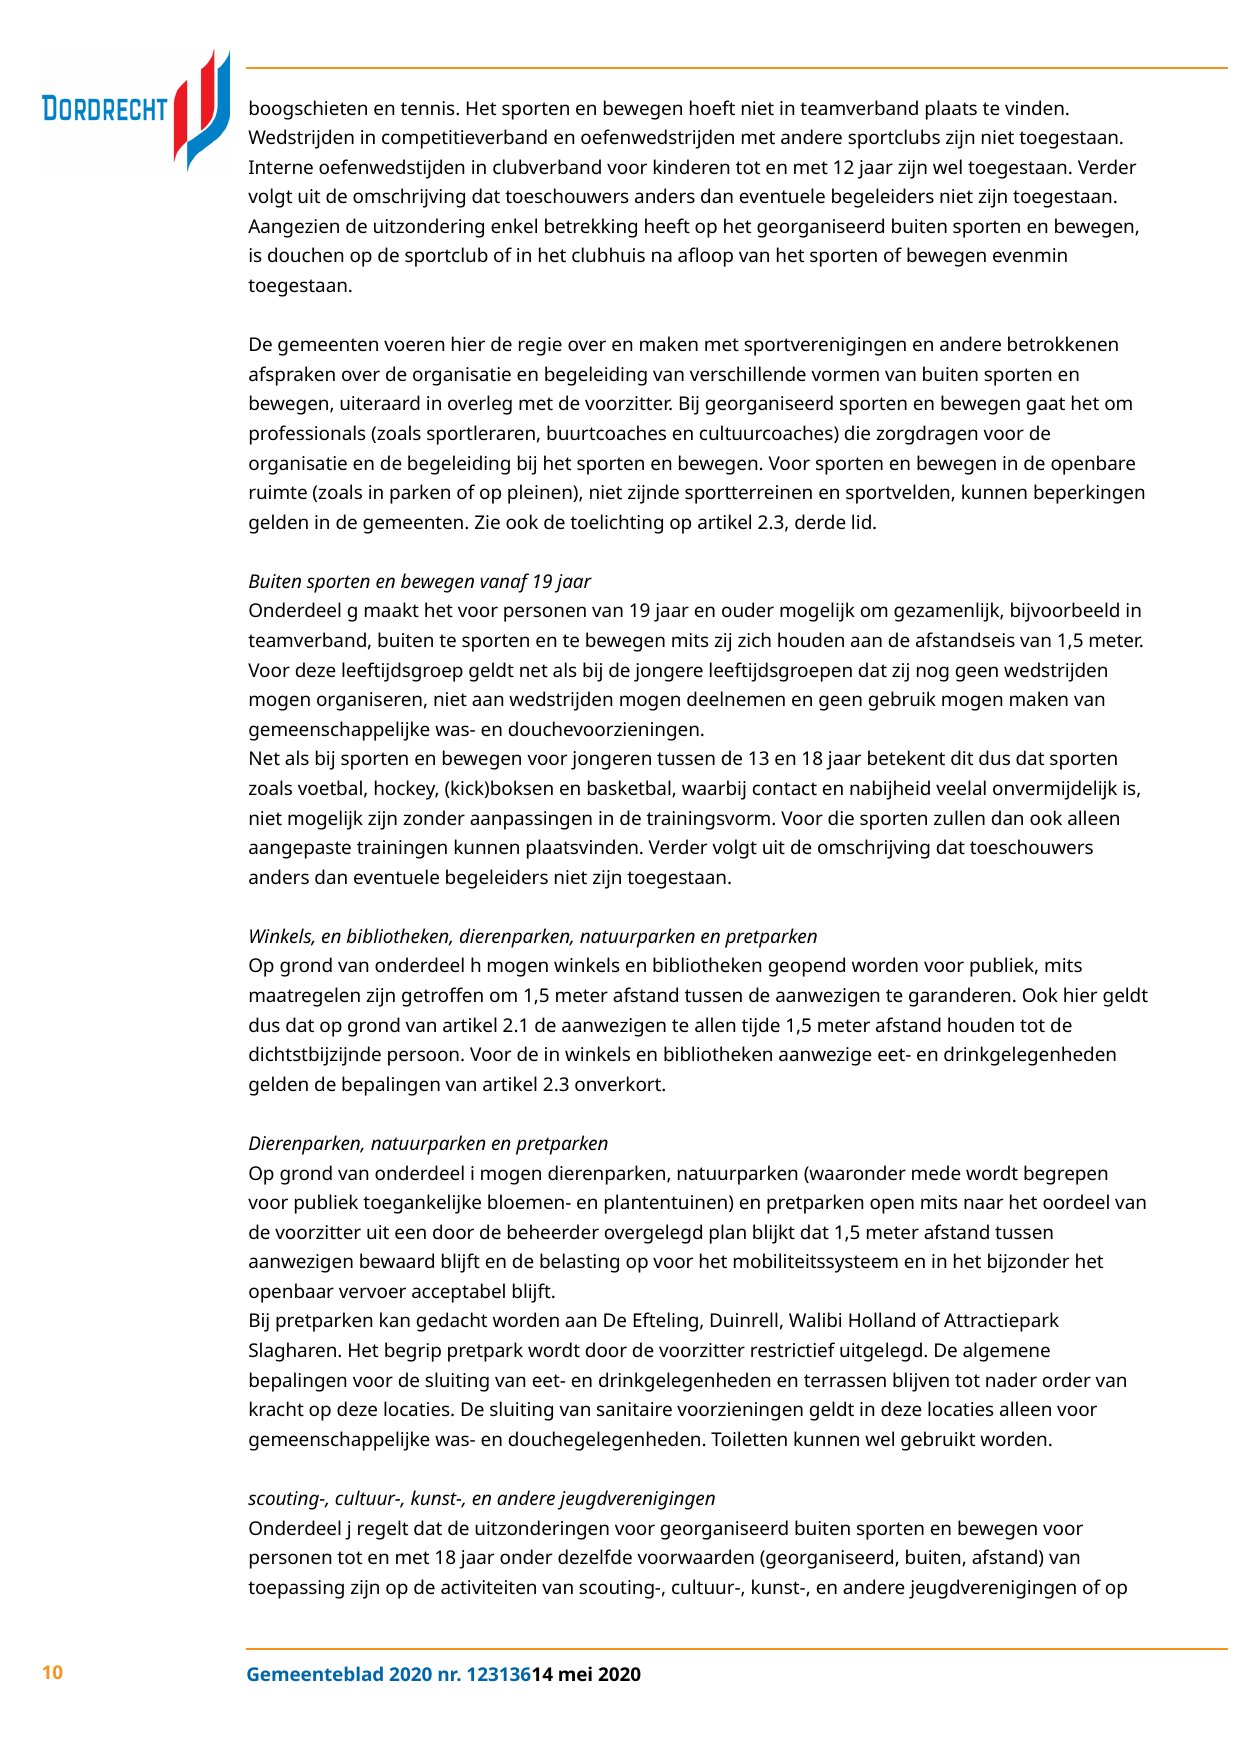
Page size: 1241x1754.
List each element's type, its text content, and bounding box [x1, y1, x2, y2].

text Op grond van onderdeel h mogen winkels en bibliotheken geopend worden voor publiek, mits maatregelen zijn getroffen om 1,5 meter afstand tussen de aanwezigen te garanderen. Ook hier geldt dus dat op grond van artikel 2.1 de aanwezigen te allen tijde 1,5 meter afstand houden tot de dichtstbijzijnde persoon. Voor de in winkels en bibliotheken aanwezige eet- en drinkgelegenheden gelden de bepalingen van artikel 2.3 onverkort. [248, 953, 1152, 1097]
text De gemeenten voeren hier de regie over en maken met sportverenigingen en andere betrokkenen afspraken over de organisatie en begeleiding van verschillende vormen van buiten sporten en bewegen, uiteraard in overleg met de voorzitter. Bij georganiseerd sporten en bewegen gaat het om professionals (zoals sportleraren, buurtcoaches en cultuurcoaches) die zorgdragen voor de organisatie en de begeleiding bij het sporten en bewegen. Voor sporten en bewegen in de openbare ruimte (zoals in parken of op pleinen), niet zijnde sportterreinen en sportvelden, kunnen beperkingen gelden in de gemeenten. Zie ook de toelichting op artikel 2.3, derde lid. [248, 331, 1152, 535]
text Buiten sporten en bewegen vanaf 19 jaar [248, 568, 1152, 594]
text Net als bij sporten en bewegen voor jongeren tussen de 13 en 18 jaar betekent dit dus dat sporten zoals voetbal, hockey, (kick)boksen en basketbal, waarbij contact en nabijheid veelal onvermijdelijk is, niet mogelijk zijn zonder aanpassingen in de trainingsvorm. Voor die sporten zullen dan ook alleen aangepaste trainingen kunnen plaatsvinden. Verder volgt uit de omschrijving dat toeschouwers anders dan eventuele begeleiders niet zijn toegestaan. [248, 746, 1152, 890]
text scouting-, cultuur-, kunst-, en andere jeugdverenigingen [248, 1485, 1152, 1511]
picture [41, 47, 231, 172]
text Onderdeel g maakt het voor personen van 19 jaar en ouder mogelijk om gezamenlijk, bijvoorbeeld in teamverband, buiten te sporten en te bewegen mits zij zich houden aan de afstandseis van 1,5 meter. Voor deze leeftijdsgroep geldt net als bij de jongere leeftijdsgroepen dat zij nog geen wedstrijden mogen organiseren, niet aan wedstrijden mogen deelnemen en geen gebruik mogen maken van gemeenschappelijke was- en douchevoorzieningen. [248, 598, 1152, 742]
text Op grond van onderdeel i mogen dierenparken, natuurparken (waaronder mede wordt begrepen voor publiek toegankelijke bloemen- en plantentuinen) en pretparken open mits naar het oordeel van de voorzitter uit een door de beheerder overgelegd plan blijkt dat 1,5 meter afstand tussen aanwezigen bewaard blijft en de belasting op voor het mobiliteitssysteem en in het bijzonder het openbaar vervoer acceptabel blijft. [248, 1160, 1152, 1304]
text Dierenparken, natuurparken en pretparken [248, 1130, 1152, 1156]
text Bij pretparken kan gedacht worden aan De Efteling, Duinrell, Walibi Holland of Attractiepark Slagharen. Het begrip pretpark wordt door de voorzitter restrictief uitgelegd. De algemene bepalingen voor de sluiting van eet- en drinkgelegenheden en terrassen blijven tot nader order van kracht op deze locaties. De sluiting van sanitaire voorzieningen geldt in deze locaties alleen voor gemeenschappelijke was- en douchegelegenheden. Toiletten kunnen wel gebruikt worden. [248, 1308, 1152, 1452]
text boogschieten en tennis. Het sporten en bewegen hoeft niet in teamverband plaats te vinden. Wedstrijden in competitieverband en oefenwedstrijden met andere sportclubs zijn niet toegestaan. Interne oefenwedstijden in clubverband voor kinderen tot en met 12 jaar zijn wel toegestaan. Verder volgt uit de omschrijving dat toeschouwers anders dan eventuele begeleiders niet zijn toegestaan. Aangezien de uitzondering enkel betrekking heeft op het georganiseerd buiten sporten en bewegen, is douchen op de sportclub of in het clubhuis na afloop van het sporten of bewegen evenmin toegestaan. [248, 95, 1152, 298]
text Onderdeel j regelt dat de uitzonderingen voor georganiseerd buiten sporten en bewegen voor personen tot en met 18 jaar onder dezelfde voorwaarden (georganiseerd, buiten, afstand) van toepassing zijn op de activiteiten van scouting-, cultuur-, kunst-, en andere jeugdverenigingen of op [248, 1515, 1152, 1600]
text Winkels, en bibliotheken, dierenparken, natuurparken en pretparken [248, 923, 1152, 949]
